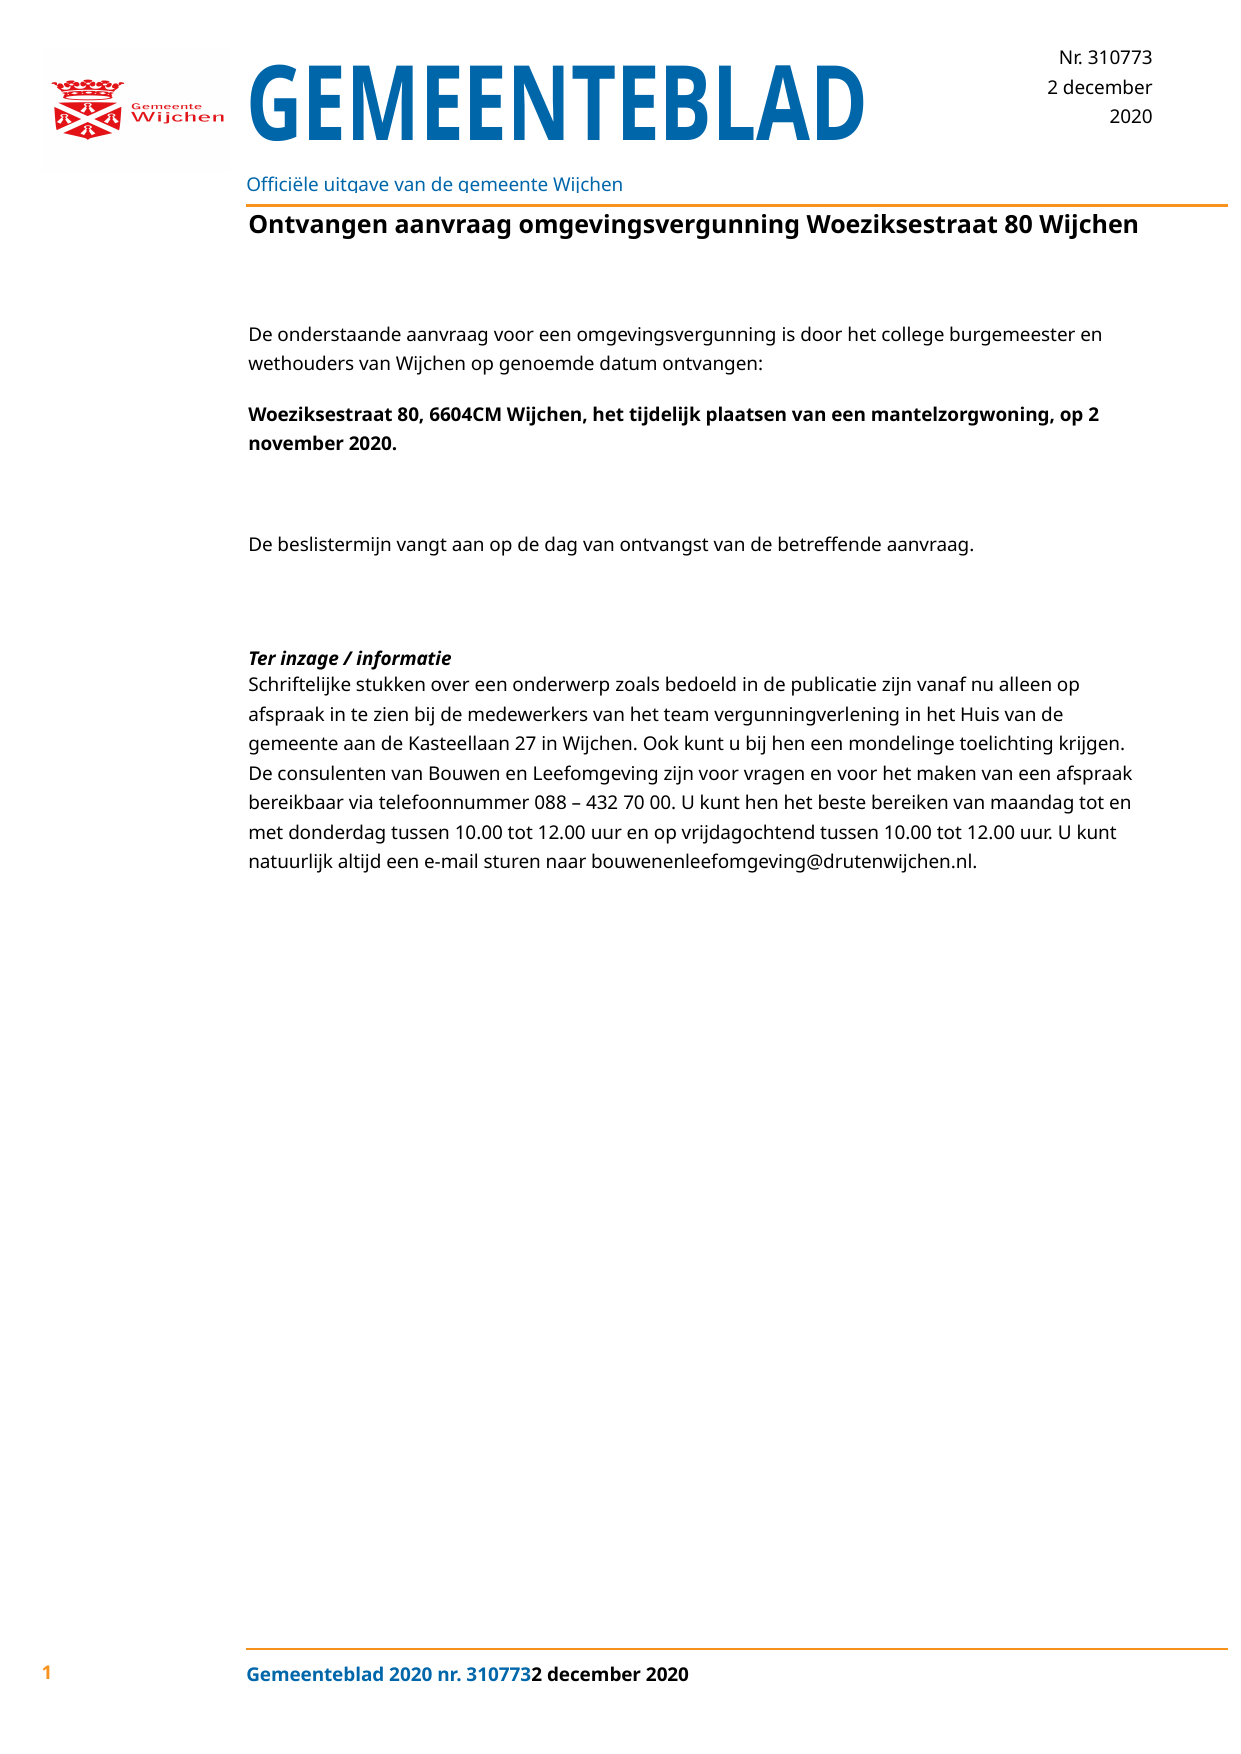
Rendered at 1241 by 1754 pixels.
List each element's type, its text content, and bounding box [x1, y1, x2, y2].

text Ter inzage / informatie [248, 646, 1152, 671]
picture [41, 47, 231, 172]
text Woeziksestraat 80, 6604CM Wijchen, het tijdelijk plaatsen van een mantelzorgwoning, op 2 november 2020. [248, 401, 1152, 456]
text De onderstaande aanvraag voor een omgevingsvergunning is door het college burgemeester en wethouders van Wijchen op genoemde datum ontvangen: [248, 321, 1152, 376]
text De beslistermijn vangt aan op de dag van ontvangst van de betreffende aanvraag. [248, 531, 1152, 557]
text Ontvangen aanvraag omgevingsvergunning Woeziksestraat 80 Wijchen [248, 207, 1152, 241]
text Schriftelijke stukken over een onderwerp zoals bedoeld in de publicatie zijn vanaf nu alleen op afspraak in te zien bij de medewerkers van het team vergunningverlening in het Huis van de gemeente aan de Kasteellaan 27 in Wijchen. Ook kunt u bij hen een mondelinge toelichting krijgen. De consulenten van Bouwen en Leefomgeving zijn voor vragen en voor het maken van een afspraak bereikbaar via telefoonnummer 088 – 432 70 00. U kunt hen het beste bereiken van maandag tot en met donderdag tussen 10.00 tot 12.00 uur en op vrijdagochtend tussen 10.00 tot 12.00 uur. U kunt natuurlijk altijd een e-mail sturen naar bouwenenleefomgeving@drutenwijchen.nl. [248, 671, 1152, 874]
